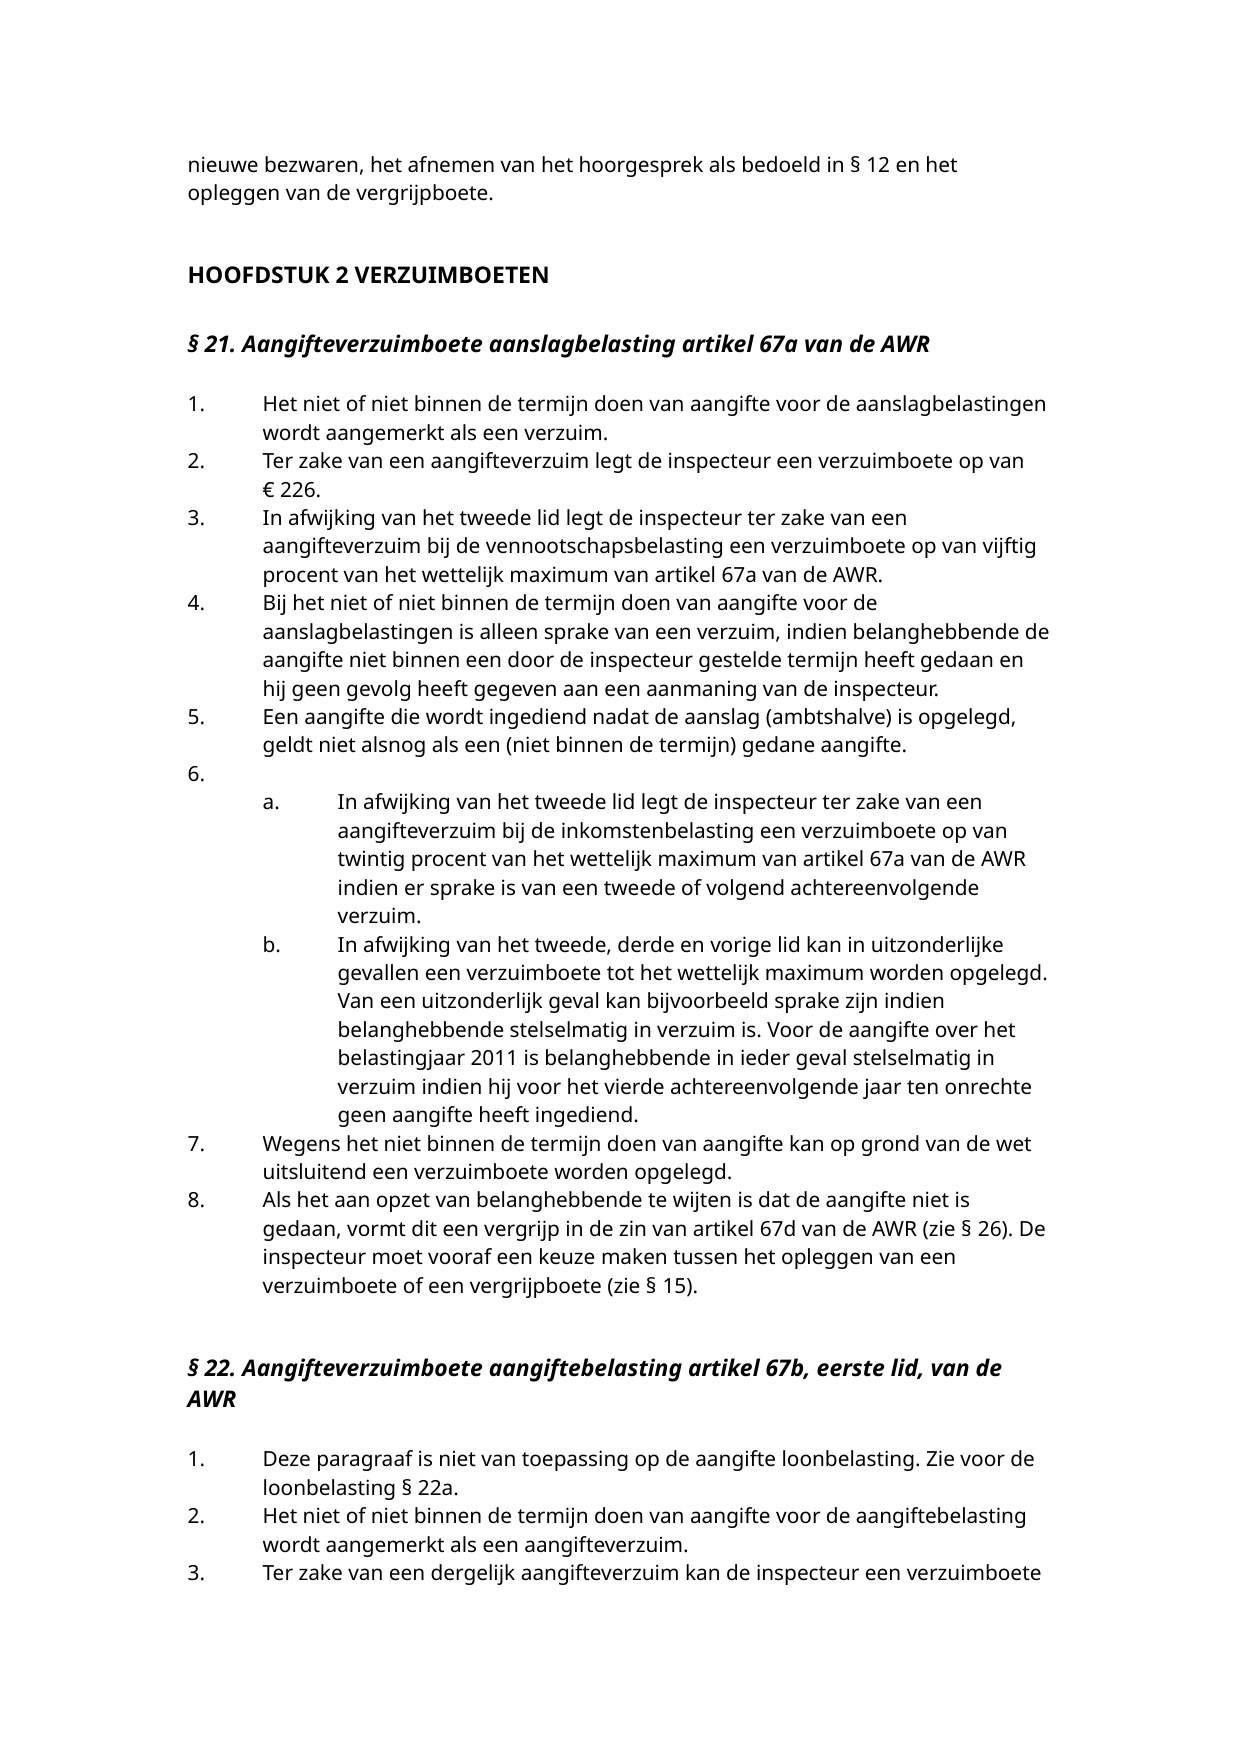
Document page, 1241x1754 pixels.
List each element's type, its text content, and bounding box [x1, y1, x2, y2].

list Wegens het niet binnen de termijn doen van aangifte kan op grond van de wet uitsluitend een verzuimboete worden opgelegd. [187, 1129, 1053, 1186]
list In afwijking van het tweede lid legt de inspecteur ter zake van een aangifteverzuim bij de inkomstenbelasting een verzuimboete op van twintig procent van het wettelijk maximum van artikel 67a van de AWR indien er sprake is van een tweede of volgend achtereenvolgende verzuim. [262, 787, 1053, 930]
list Deze paragraaf is niet van toepassing op de aangifte loonbelasting. Zie voor de loonbelasting § 22a. [187, 1444, 1053, 1501]
subtitle § 22. Aangifteverzuimboete aangiftebelasting artikel 67b, eerste lid, van de AWR [187, 1352, 1053, 1414]
list Bij het niet of niet binnen de termijn doen van aangifte voor de aanslagbelastingen is alleen sprake van een verzuim, indien belanghebbende de aangifte niet binnen een door de inspecteur gestelde termijn heeft gedaan en hij geen gevolg heeft gegeven aan een aanmaning van de inspecteur. [187, 588, 1053, 702]
list Het niet of niet binnen de termijn doen van aangifte voor de aangiftebelasting wordt aangemerkt als een aangifteverzuim. [187, 1501, 1053, 1558]
list Als het aan opzet van belanghebbende te wijten is dat de aangifte niet is gedaan, vormt dit een vergrijp in de zin van artikel 67d van de AWR (zie § 26). De inspecteur moet vooraf een keuze maken tussen het opleggen van een verzuimboete of een vergrijpboete (zie § 15). [187, 1186, 1053, 1299]
text nieuwe bezwaren, het afnemen van het hoorgesprek als bedoeld in § 12 en het opleggen van de vergrijpboete. [187, 150, 1053, 207]
subtitle HOOFDSTUK 2 VERZUIMBOETEN [187, 259, 1053, 291]
list In afwijking van het tweede lid legt de inspecteur ter zake van een aangifteverzuim bij de vennootschapsbelasting een verzuimboete op van vijftig procent van het wettelijk maximum van artikel 67a van de AWR. [187, 503, 1053, 588]
list Een aangifte die wordt ingediend nadat de aanslag (ambtshalve) is opgelegd, geldt niet alsnog als een (niet binnen de termijn) gedane aangifte. [187, 702, 1053, 759]
list Ter zake van een aangifteverzuim legt de inspecteur een verzuimboete op van € 226. [187, 446, 1053, 503]
subtitle § 21. Aangifteverzuimboete aanslagbelasting artikel 67a van de AWR [187, 328, 1053, 359]
list Ter zake van een dergelijk aangifteverzuim kan de inspecteur een verzuimboete [187, 1558, 1053, 1587]
list In afwijking van het tweede, derde en vorige lid kan in uitzonderlijke gevallen een verzuimboete tot het wettelijk maximum worden opgelegd. Van een uitzonderlijk geval kan bijvoorbeeld sprake zijn indien belanghebbende stelselmatig in verzuim is. Voor de aangifte over het belastingjaar 2011 is belanghebbende in ieder geval stelselmatig in verzuim indien hij voor het vierde achtereenvolgende jaar ten onrechte geen aangifte heeft ingediend. [262, 930, 1053, 1129]
list Het niet of niet binnen de termijn doen van aangifte voor de aanslagbelastingen wordt aangemerkt als een verzuim. [187, 389, 1053, 446]
